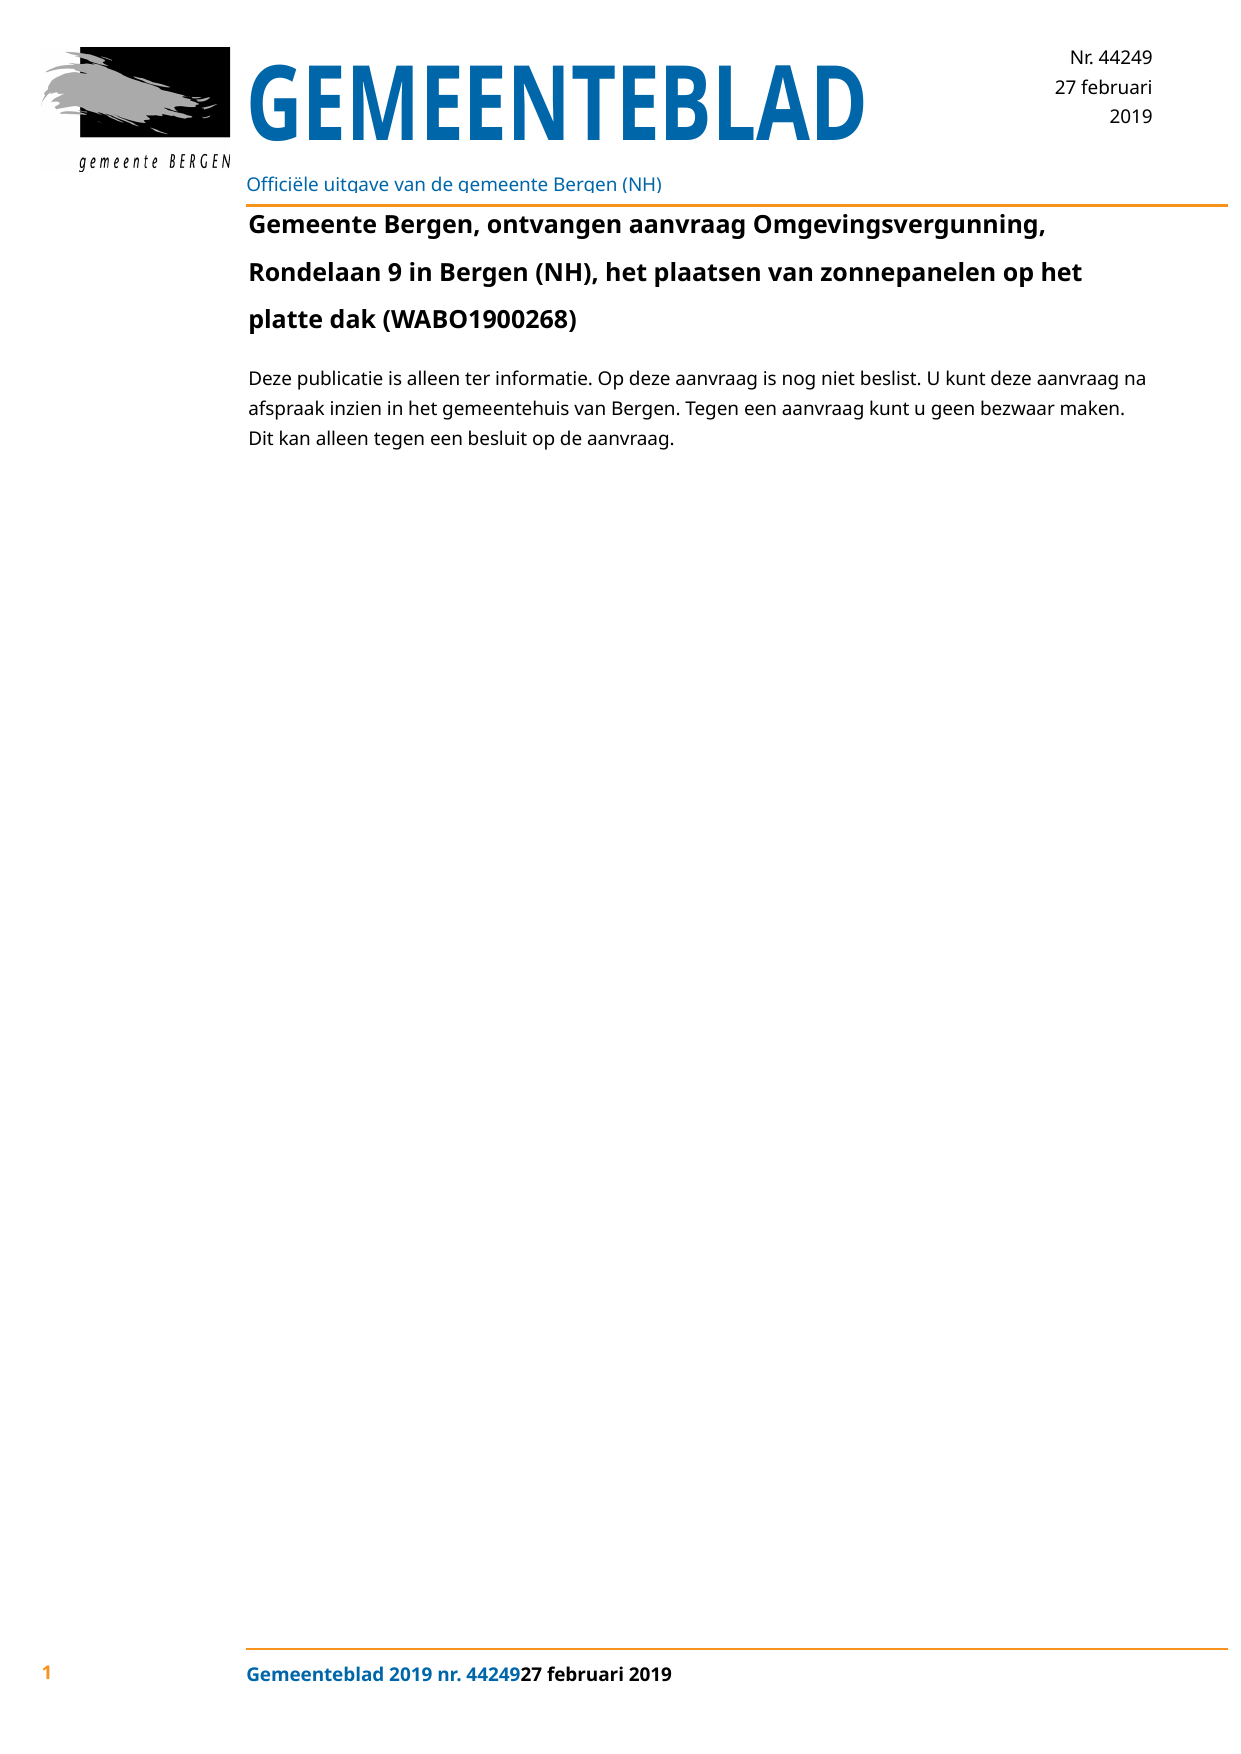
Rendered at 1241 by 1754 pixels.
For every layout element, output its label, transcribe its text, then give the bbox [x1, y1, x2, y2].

picture [41, 47, 231, 172]
text Deze publicatie is alleen ter informatie. Op deze aanvraag is nog niet beslist. U kunt deze aanvraag na afspraak inzien in het gemeentehuis van Bergen. Tegen een aanvraag kunt u geen bezwaar maken. Dit kan alleen tegen een besluit op de aanvraag. [248, 366, 1152, 450]
text Gemeente Bergen, ontvangen aanvraag Omgevingsvergunning, Rondelaan 9 in Bergen (NH), het plaatsen van zonnepanelen op het platte dak (WABO1900268) [248, 207, 1152, 336]
